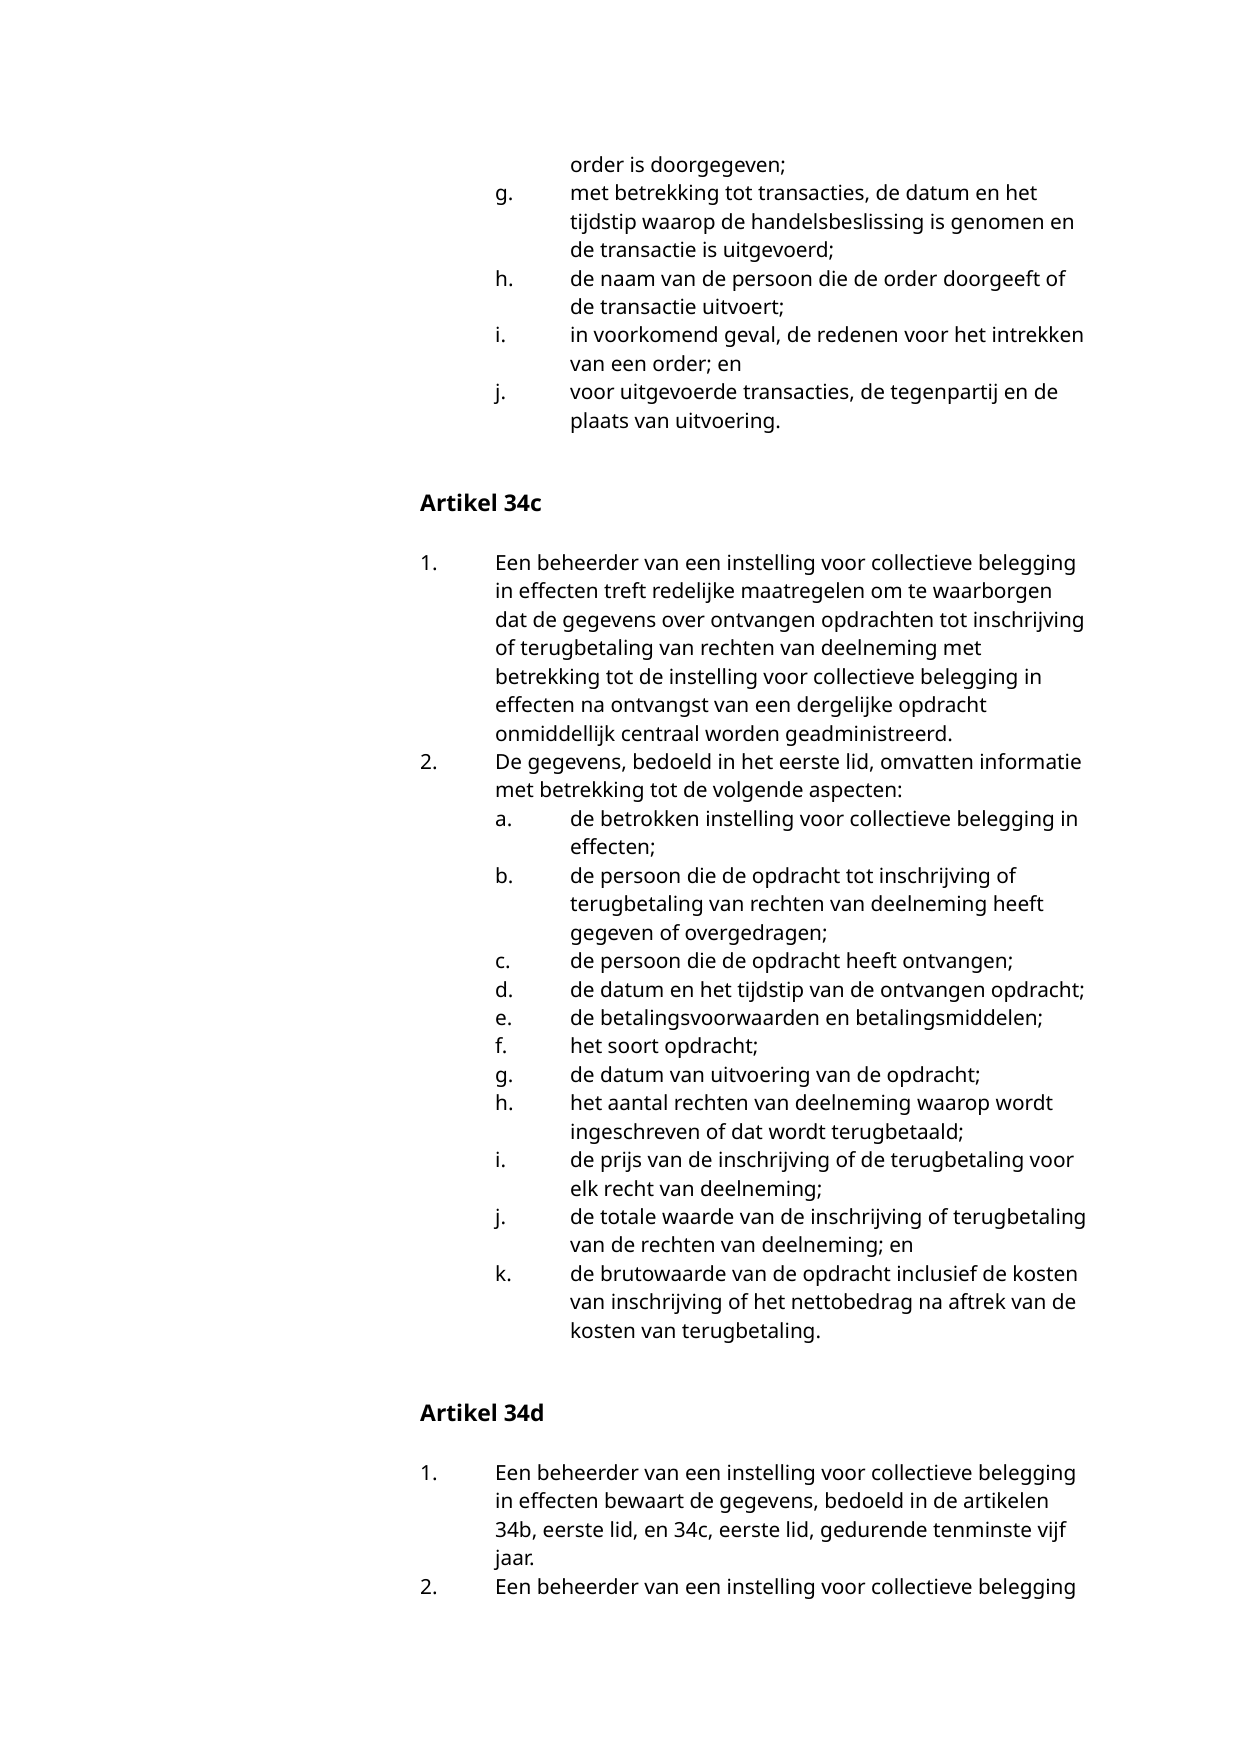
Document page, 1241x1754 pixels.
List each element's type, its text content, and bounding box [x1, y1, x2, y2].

list order is doorgegeven; [495, 150, 1090, 178]
subtitle Artikel 34c [420, 487, 1090, 518]
list De gegevens, bedoeld in het eerste lid, omvatten informatie met betrekking tot de volgende aspecten: [420, 747, 1090, 804]
list Een beheerder van een instelling voor collectieve belegging in effecten treft redelijke maatregelen om te waarborgen dat de gegevens over ontvangen opdrachten tot inschrijving of terugbetaling van rechten van deelneming met betrekking tot de instelling voor collectieve belegging in effecten na ontvangst van een dergelijke opdracht onmiddellijk centraal worden geadministreerd. [420, 548, 1090, 747]
list de datum en het tijdstip van de ontvangen opdracht; [495, 975, 1090, 1003]
subtitle Artikel 34d [420, 1397, 1090, 1428]
list de brutowaarde van de opdracht inclusief de kosten van inschrijving of het nettobedrag na aftrek van de kosten van terugbetaling. [495, 1259, 1090, 1344]
list Een beheerder van een instelling voor collectieve belegging in effecten bewaart de gegevens, bedoeld in de artikelen 34b, eerste lid, en 34c, eerste lid, gedurende tenminste vijf jaar. [420, 1458, 1090, 1572]
list het aantal rechten van deelneming waarop wordt ingeschreven of dat wordt terugbetaald; [495, 1088, 1090, 1145]
list de naam van de persoon die de order doorgeeft of de transactie uitvoert; [495, 264, 1090, 321]
list Een beheerder van een instelling voor collectieve belegging [420, 1572, 1090, 1600]
list de betalingsvoorwaarden en betalingsmiddelen; [495, 1003, 1090, 1032]
list de datum van uitvoering van de opdracht; [495, 1060, 1090, 1088]
list de betrokken instelling voor collectieve belegging in effecten; [495, 804, 1090, 861]
list in voorkomend geval, de redenen voor het intrekken van een order; en [495, 321, 1090, 377]
list met betrekking tot transacties, de datum en het tijdstip waarop de handelsbeslissing is genomen en de transactie is uitgevoerd; [495, 178, 1090, 264]
list de persoon die de opdracht heeft ontvangen; [495, 946, 1090, 975]
list de prijs van de inschrijving of de terugbetaling voor elk recht van deelneming; [495, 1145, 1090, 1202]
list de totale waarde van de inschrijving of terugbetaling van de rechten van deelneming; en [495, 1202, 1090, 1259]
list voor uitgevoerde transacties, de tegenpartij en de plaats van uitvoering. [495, 377, 1090, 434]
list de persoon die de opdracht tot inschrijving of terugbetaling van rechten van deelneming heeft gegeven of overgedragen; [495, 861, 1090, 946]
list het soort opdracht; [495, 1032, 1090, 1060]
